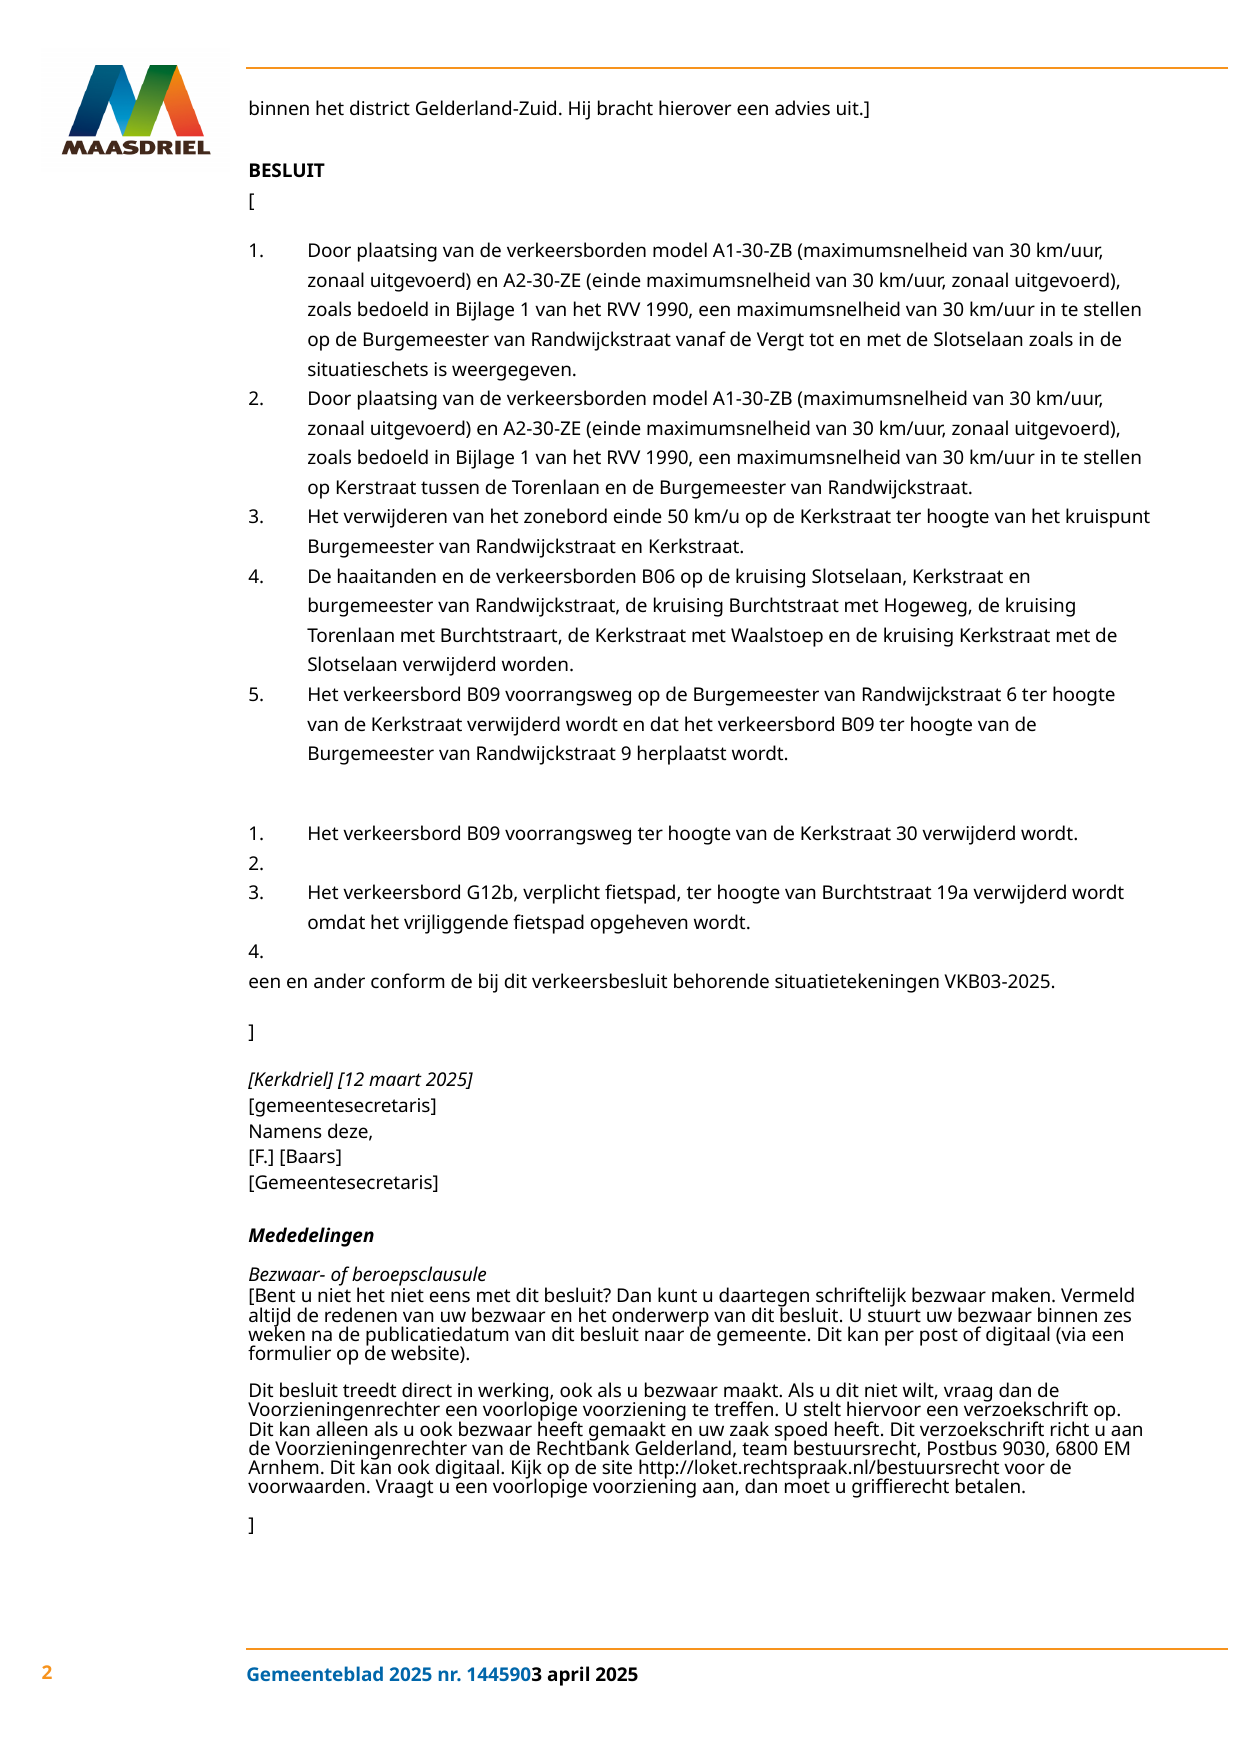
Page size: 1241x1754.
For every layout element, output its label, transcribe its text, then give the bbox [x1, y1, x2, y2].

text [Kerkdriel] [12 maart 2025] [248, 1067, 1152, 1092]
text [Gemeentesecretaris] [248, 1169, 1152, 1195]
text binnen het district Gelderland-Zuid. Hij bracht hierover een advies uit.] [248, 95, 1152, 121]
list Het verkeersbord G12b, verplicht fietspad, ter hoogte van Burchtstraat 19a verwijderd wordt omdat het vrijliggende fietspad opgeheven wordt. [248, 879, 1152, 935]
picture [41, 47, 231, 172]
text Namens deze, [248, 1118, 1152, 1144]
list Het verkeersbord B09 voorrangsweg ter hoogte van de Kerkstraat 30 verwijderd wordt. [248, 820, 1152, 846]
list Door plaatsing van de verkeersborden model A1-30-ZB (maximumsnelheid van 30 km/uur, zonaal uitgevoerd) en A2-30-ZE (einde maximumsnelheid van 30 km/uur, zonaal uitgevoerd), zoals bedoeld in Bijlage 1 van het RVV 1990, een maximumsnelheid van 30 km/uur in te stellen op de Burgemeester van Randwijckstraat vanaf de Vergt tot en met de Slotselaan zoals in de situatieschets is weergegeven. [248, 237, 1152, 382]
text [ [248, 187, 1152, 213]
text Bezwaar- of beroepsclausule [248, 1262, 1152, 1287]
list Het verwijderen van het zonebord einde 50 km/u op de Kerkstraat ter hoogte van het kruispunt Burgemeester van Randwijckstraat en Kerkstraat. [248, 504, 1152, 559]
list De haaitanden en de verkeersborden B06 op de kruising Slotselaan, Kerkstraat en burgemeester van Randwijckstraat, de kruising Burchtstraat met Hogeweg, de kruising Torenlaan met Burchtstraart, de Kerkstraat met Waalstoep en de kruising Kerkstraat met de Slotselaan verwijderd worden. [248, 563, 1152, 677]
text [Bent u niet het niet eens met dit besluit? Dan kunt u daartegen schriftelijk bezwaar maken. Vermeld altijd de redenen van uw bezwaar en het onderwerp van dit besluit. U stuurt uw bezwaar binnen zes weken na de publicatiedatum van dit besluit naar de gemeente. Dit kan per post of digitaal (via een formulier op de website). [248, 1287, 1152, 1364]
text Dit besluit treedt direct in werking, ook als u bezwaar maakt. Als u dit niet wilt, vraag dan de Voorzieningenrechter een voorlopige voorziening te treffen. U stelt hiervoor een verzoekschrift op. Dit kan alleen als u ook bezwaar heeft gemaakt en uw zaak spoed heeft. Dit verzoekschrift richt u aan de Voorzieningenrechter van de Rechtbank Gelderland, team bestuursrecht, Postbus 9030, 6800 EM Arnhem. Dit kan ook digitaal. Kijk op de site http://loket.rechtspraak.nl/bestuursrecht voor de voorwaarden. Vraagt u een voorlopige voorziening aan, dan moet u griffierecht betalen. [248, 1382, 1152, 1498]
list Door plaatsing van de verkeersborden model A1-30-ZB (maximumsnelheid van 30 km/uur, zonaal uitgevoerd) en A2-30-ZE (einde maximumsnelheid van 30 km/uur, zonaal uitgevoerd), zoals bedoeld in Bijlage 1 van het RVV 1990, een maximumsnelheid van 30 km/uur in te stellen op Kerstraat tussen de Torenlaan en de Burgemeester van Randwijckstraat. [248, 385, 1152, 500]
text ] [248, 1516, 1152, 1535]
text Mededelingen [248, 1222, 1152, 1248]
text BESLUIT [248, 157, 1152, 183]
text [gemeentesecretaris] [248, 1092, 1152, 1118]
text ] [248, 1019, 1152, 1044]
list Het verkeersbord B09 voorrangsweg op de Burgemeester van Randwijckstraat 6 ter hoogte van de Kerkstraat verwijderd wordt en dat het verkeersbord B09 ter hoogte van de Burgemeester van Randwijckstraat 9 herplaatst wordt. [248, 681, 1152, 766]
text een en ander conform de bij dit verkeersbesluit behorende situatietekeningen VKB03-2025. [248, 968, 1152, 994]
text [F.] [Baars] [248, 1144, 1152, 1169]
